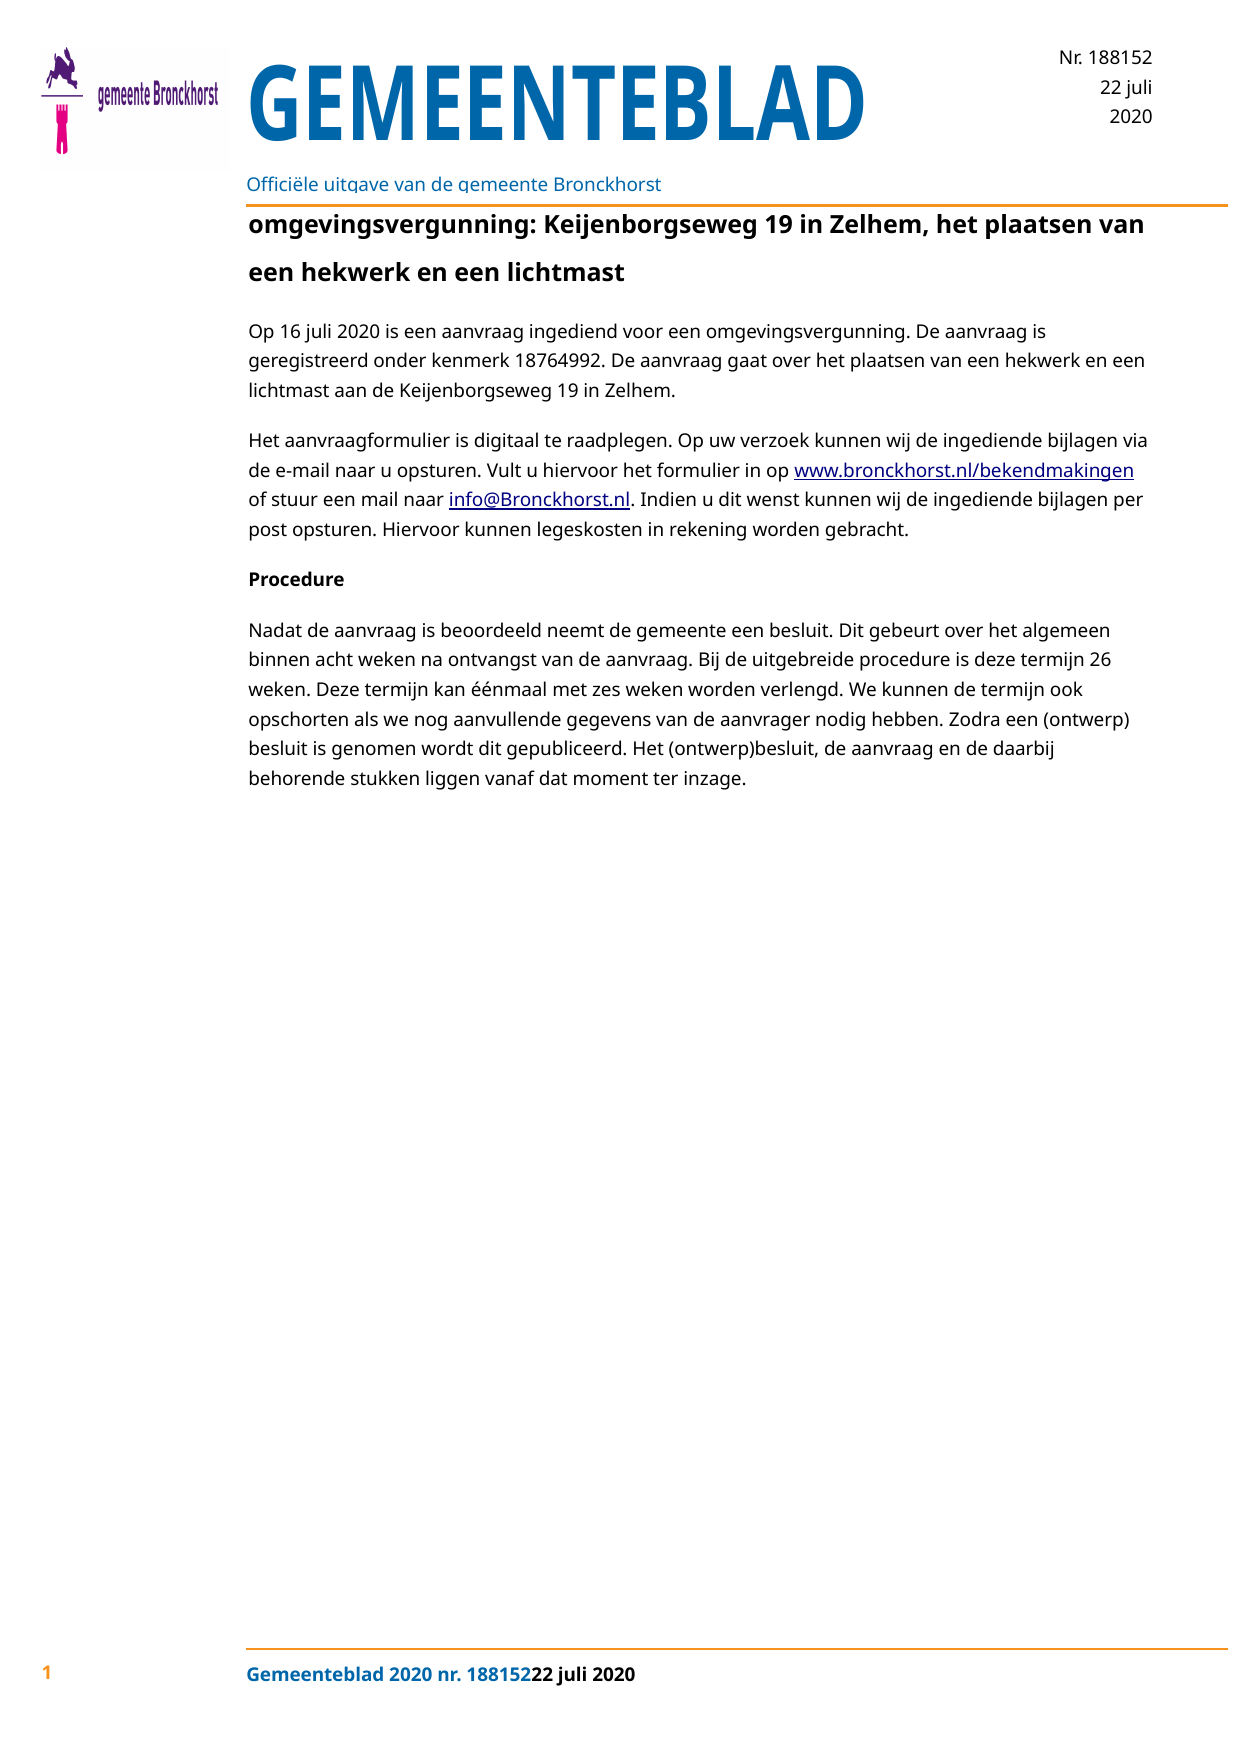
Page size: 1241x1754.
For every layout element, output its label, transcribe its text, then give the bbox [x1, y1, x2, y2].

text Op 16 juli 2020 is een aanvraag ingediend voor een omgevingsvergunning. De aanvraag is geregistreerd onder kenmerk 18764992. De aanvraag gaat over het plaatsen van een hekwerk en een lichtmast aan de Keijenborgseweg 19 in Zelhem. [248, 318, 1152, 403]
text Procedure [248, 567, 1152, 592]
picture [41, 47, 231, 172]
text Het aanvraagformulier is digitaal te raadplegen. Op uw verzoek kunnen wij de ingediende bijlagen via de e-mail naar u opsturen. Vult u hiervoor het formulier in op www.bronckhorst.nl/bekendmakingen of stuur een mail naar info@Bronckhorst.nl. Indien u dit wenst kunnen wij de ingediende bijlagen per post opsturen. Hiervoor kunnen legeskosten in rekening worden gebracht. [248, 427, 1152, 542]
text omgevingsvergunning: Keijenborgseweg 19 in Zelhem, het plaatsen van een hekwerk en een lichtmast [248, 207, 1152, 288]
text Nadat de aanvraag is beoordeeld neemt de gemeente een besluit. Dit gebeurt over het algemeen binnen acht weken na ontvangst van de aanvraag. Bij de uitgebreide procedure is deze termijn 26 weken. Deze termijn kan éénmaal met zes weken worden verlengd. We kunnen de termijn ook opschorten als we nog aanvullende gegevens van de aanvrager nodig hebben. Zodra een (ontwerp) besluit is genomen wordt dit gepubliceerd. Het (ontwerp)besluit, de aanvraag en de daarbij behorende stukken liggen vanaf dat moment ter inzage. [248, 617, 1152, 791]
